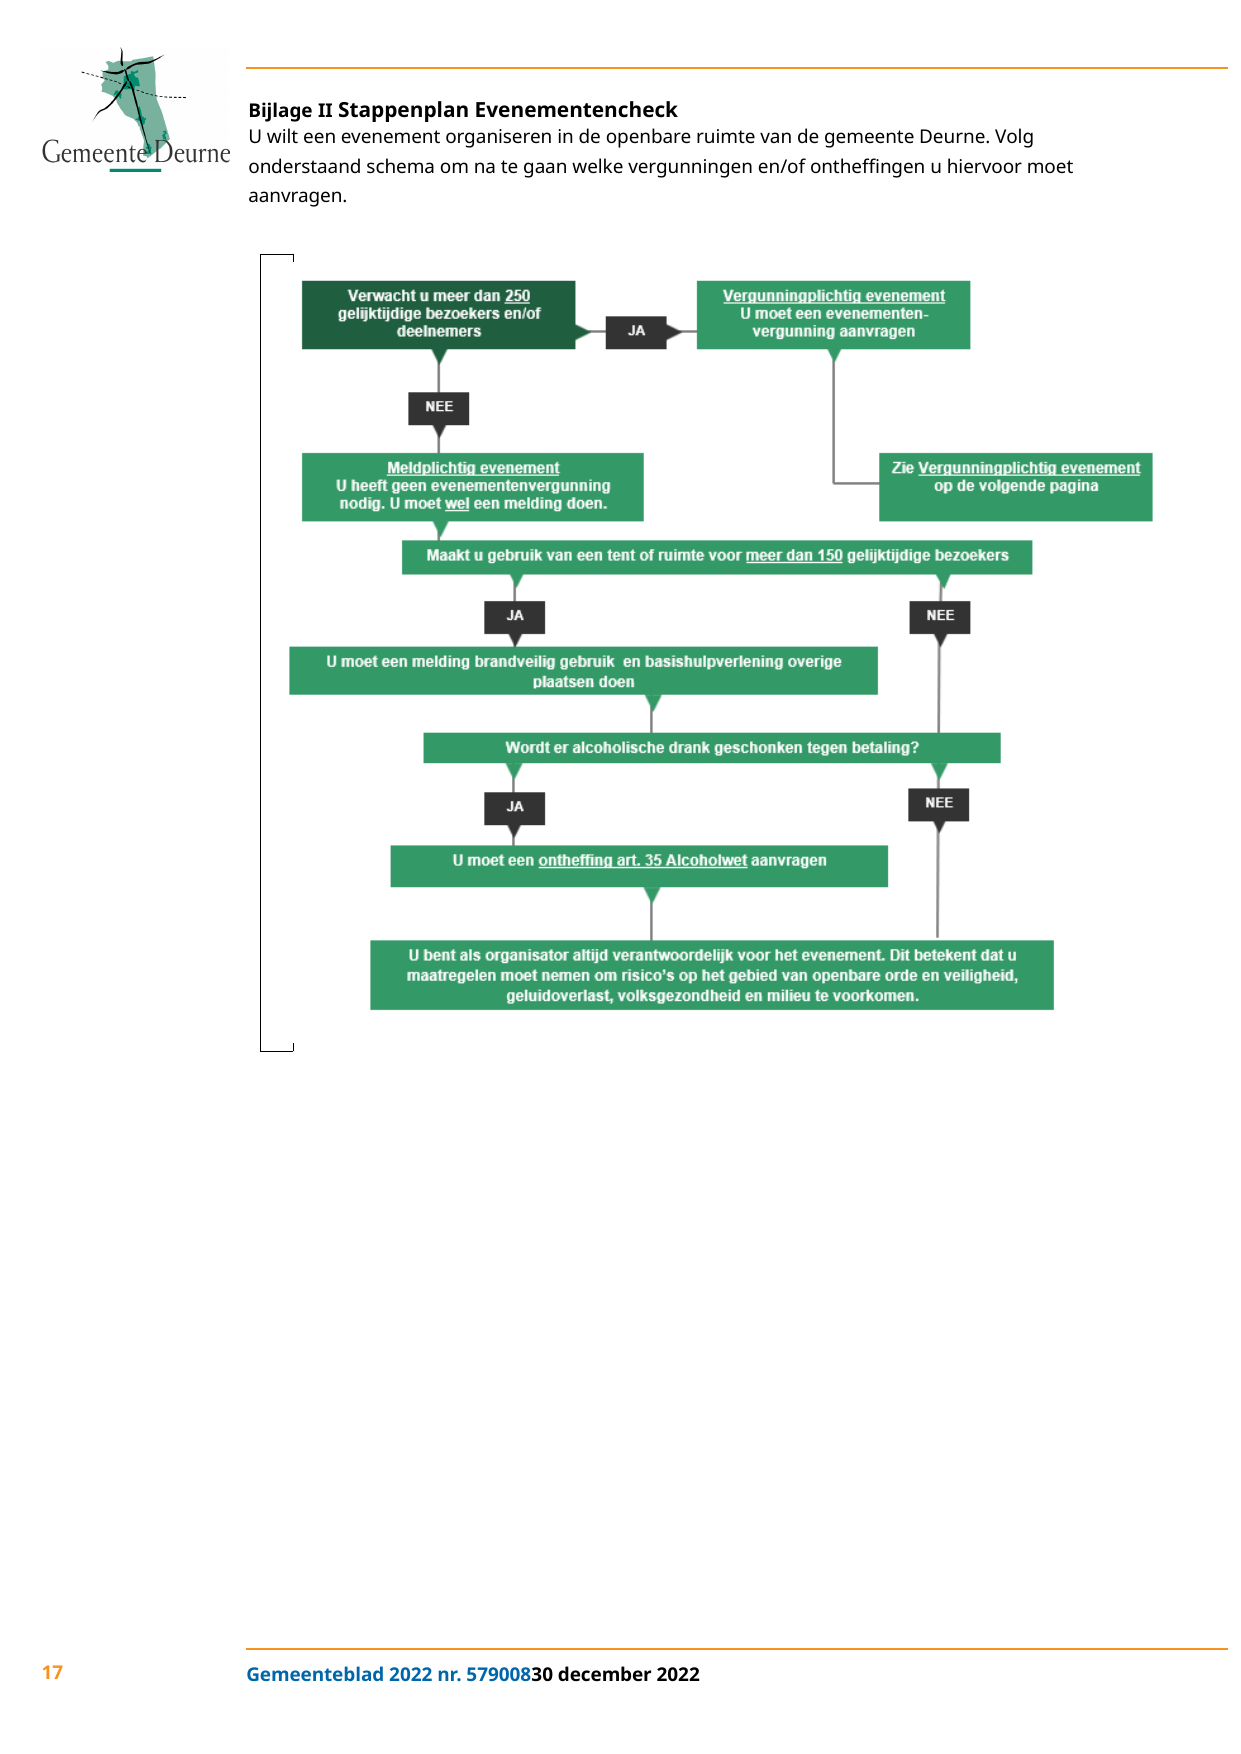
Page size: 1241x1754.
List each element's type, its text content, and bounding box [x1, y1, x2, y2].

text Bijlage II Stappenplan Evenementencheck [248, 95, 1152, 123]
picture [41, 47, 231, 172]
picture [268, 262, 1173, 1043]
text U wilt een evenement organiseren in de openbare ruimte van de gemeente Deurne. Volg onderstaand schema om na te gaan welke vergunningen en/of ontheffingen u hiervoor moet aanvragen. [248, 123, 1152, 208]
